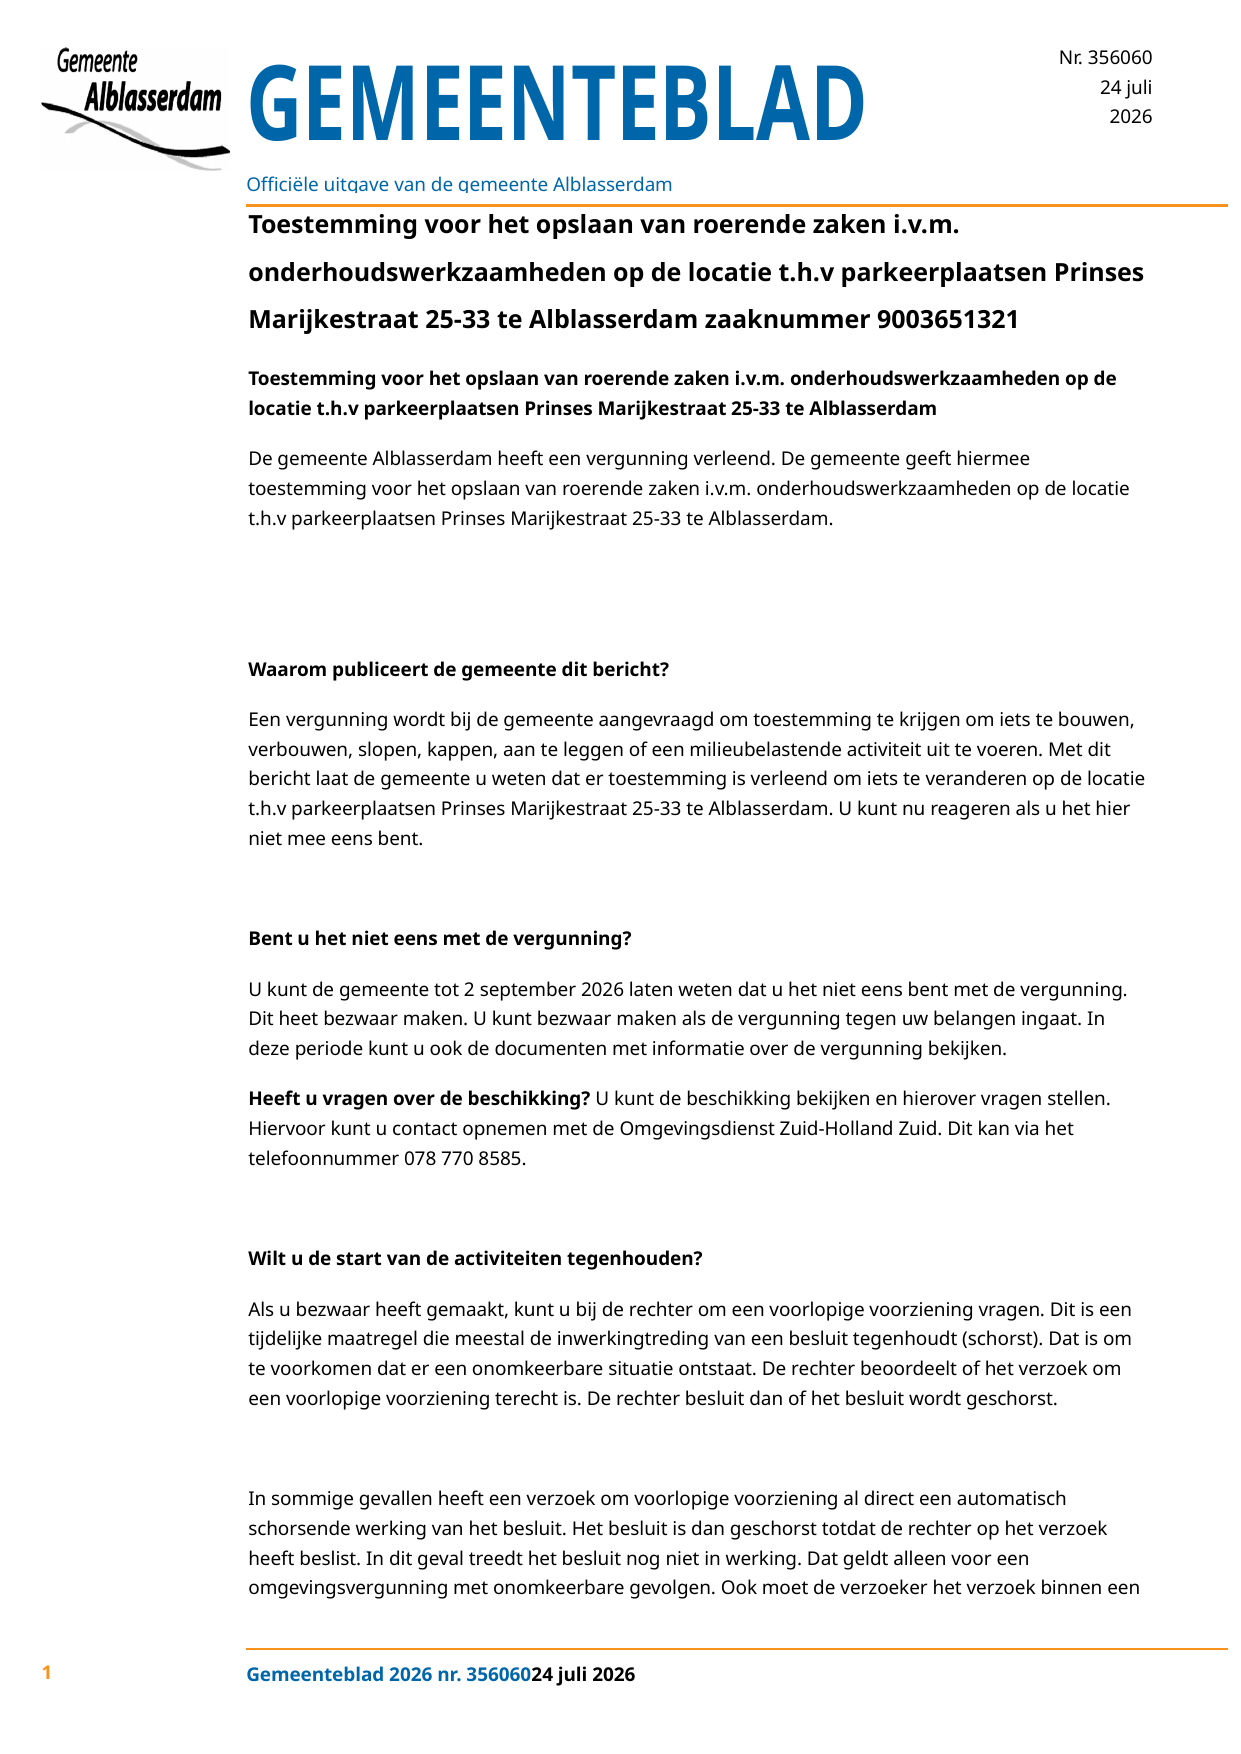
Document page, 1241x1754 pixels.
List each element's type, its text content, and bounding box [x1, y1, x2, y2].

text U kunt de gemeente tot 2 september 2026 laten weten dat u het niet eens bent met de vergunning. Dit heet bezwaar maken. U kunt bezwaar maken als de vergunning tegen uw belangen ingaat. In deze periode kunt u ook de documenten met informatie over de vergunning bekijken. [248, 976, 1152, 1061]
text Toestemming voor het opslaan van roerende zaken i.v.m. onderhoudswerkzaamheden op de locatie t.h.v parkeerplaatsen Prinses Marijkestraat 25-33 te Alblasserdam [248, 366, 1152, 421]
text Een vergunning wordt bij de gemeente aangevraagd om toestemming te krijgen om iets te bouwen, verbouwen, slopen, kappen, aan te leggen of een milieubelastende activiteit uit te voeren. Met dit bericht laat de gemeente u weten dat er toestemming is verleend om iets te veranderen op de locatie t.h.v parkeerplaatsen Prinses Marijkestraat 25-33 te Alblasserdam. U kunt nu reageren als u het hier niet mee eens bent. [248, 706, 1152, 850]
text Waarom publiceert de gemeente dit bericht? [248, 656, 1152, 682]
text Heeft u vragen over de beschikking? U kunt de beschikking bekijken en hierover vragen stellen. Hiervoor kunt u contact opnemen met de Omgevingsdienst Zuid-Holland Zuid. Dit kan via het telefoonnummer 078 770 8585. [248, 1086, 1152, 1170]
text Wilt u de start van de activiteiten tegenhouden? [248, 1246, 1152, 1271]
text Toestemming voor het opslaan van roerende zaken i.v.m. onderhoudswerkzaamheden op de locatie t.h.v parkeerplaatsen Prinses Marijkestraat 25-33 te Alblasserdam zaaknummer 9003651321 [248, 207, 1152, 336]
text Als u bezwaar heeft gemaakt, kunt u bij de rechter om een voorlopige voorziening vragen. Dit is een tijdelijke maatregel die meestal de inwerkingtreding van een besluit tegenhoudt (schorst). Dat is om te voorkomen dat er een onomkeerbare situatie ontstaat. De rechter beoordeelt of het verzoek om een voorlopige voorziening terecht is. De rechter besluit dan of het besluit wordt geschorst. [248, 1296, 1152, 1410]
picture [41, 47, 231, 172]
text In sommige gevallen heeft een verzoek om voorlopige voorziening al direct een automatisch schorsende werking van het besluit. Het besluit is dan geschorst totdat de rechter op het verzoek heeft beslist. In dit geval treedt het besluit nog niet in werking. Dat geldt alleen voor een omgevingsvergunning met onomkeerbare gevolgen. Ook moet de verzoeker het verzoek binnen een [248, 1486, 1152, 1600]
text Bent u het niet eens met de vergunning? [248, 926, 1152, 951]
text De gemeente Alblasserdam heeft een vergunning verleend. De gemeente geeft hiermee toestemming voor het opslaan van roerende zaken i.v.m. onderhoudswerkzaamheden op de locatie t.h.v parkeerplaatsen Prinses Marijkestraat 25-33 te Alblasserdam. [248, 446, 1152, 530]
